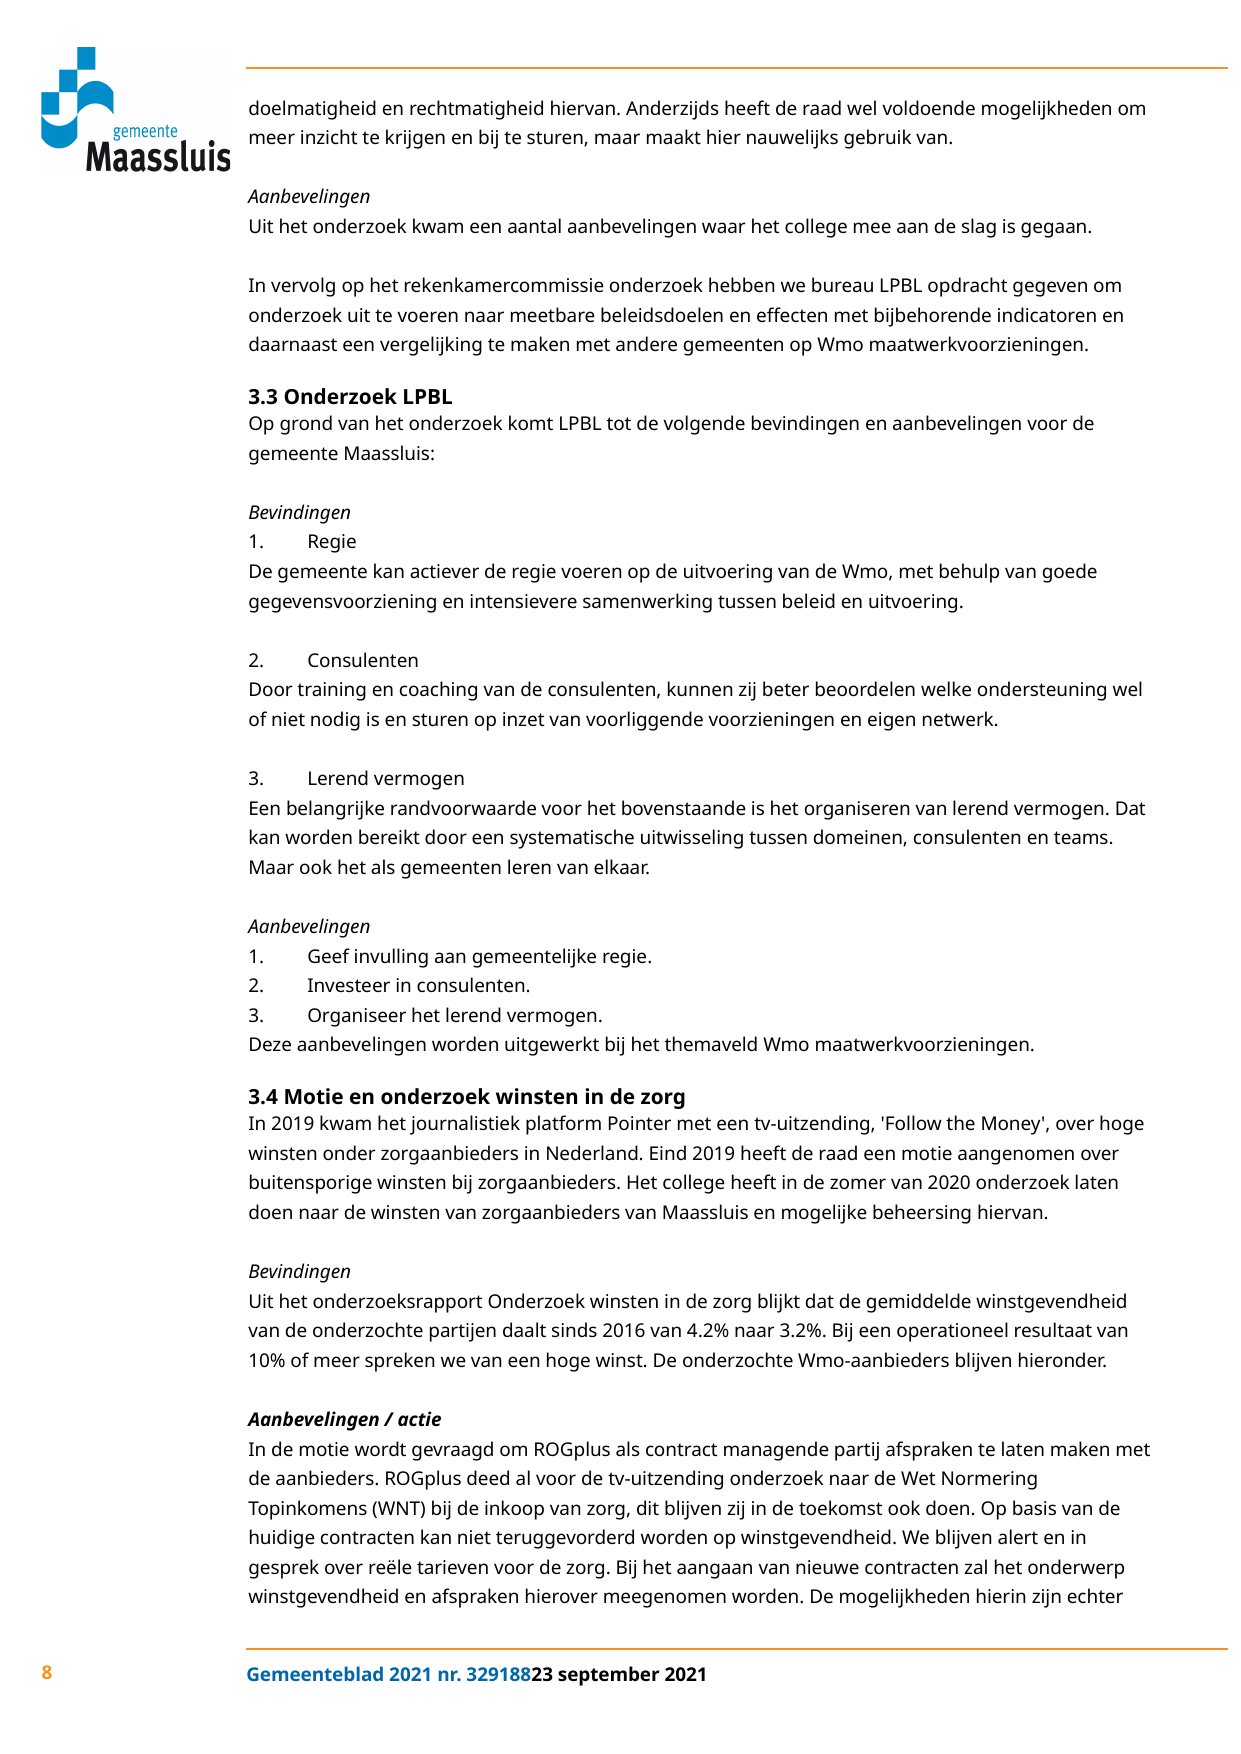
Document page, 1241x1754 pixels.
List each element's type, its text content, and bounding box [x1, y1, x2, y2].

list Organiseer het lerend vermogen. [248, 1002, 1152, 1028]
text Aanbevelingen [248, 913, 1152, 939]
text Bevindingen [248, 1258, 1152, 1284]
text Uit het onderzoek kwam een aantal aanbevelingen waar het college mee aan de slag is gegaan. [248, 213, 1152, 239]
text Bevindingen [248, 499, 1152, 525]
text 3.4 Motie en onderzoek winsten in de zorg [248, 1082, 1152, 1110]
text doelmatigheid en rechtmatigheid hiervan. Anderzijds heeft de raad wel voldoende mogelijkheden om meer inzicht te krijgen en bij te sturen, maar maakt hier nauwelijks gebruik van. [248, 95, 1152, 150]
text Uit het onderzoeksrapport Onderzoek winsten in de zorg blijkt dat de gemiddelde winstgevendheid van de onderzochte partijen daalt sinds 2016 van 4.2% naar 3.2%. Bij een operationeel resultaat van 10% of meer spreken we van een hoge winst. De onderzochte Wmo-aanbieders blijven hieronder. [248, 1288, 1152, 1373]
text 3.3 Onderzoek LPBL [248, 382, 1152, 410]
text In de motie wordt gevraagd om ROGplus als contract managende partij afspraken te laten maken met de aanbieders. ROGplus deed al voor de tv-uitzending onderzoek naar de Wet Normering Topinkomens (WNT) bij de inkoop van zorg, dit blijven zij in de toekomst ook doen. Op basis van de huidige contracten kan niet teruggevorderd worden op winstgevendheid. We blijven alert en in gesprek over reële tarieven voor de zorg. Bij het aangaan van nieuwe contracten zal het onderwerp winstgevendheid en afspraken hierover meegenomen worden. De mogelijkheden hierin zijn echter [248, 1436, 1152, 1609]
text In vervolg op het rekenkamercommissie onderzoek hebben we bureau LPBL opdracht gegeven om onderzoek uit te voeren naar meetbare beleidsdoelen en effecten met bijbehorende indicatoren en daarnaast een vergelijking te maken met andere gemeenten op Wmo maatwerkvoorzieningen. [248, 272, 1152, 357]
text Aanbevelingen / actie [248, 1406, 1152, 1432]
picture [41, 47, 231, 172]
text Op grond van het onderzoek komt LPBL tot de volgende bevindingen en aanbevelingen voor de gemeente Maassluis: [248, 410, 1152, 466]
list Consulenten [248, 647, 1152, 673]
text De gemeente kan actiever de regie voeren op de uitvoering van de Wmo, met behulp van goede gegevensvoorziening en intensievere samenwerking tussen beleid en uitvoering. [248, 558, 1152, 613]
text Deze aanbevelingen worden uitgewerkt bij het themaveld Wmo maatwerkvoorzieningen. [248, 1032, 1152, 1057]
text Aanbevelingen [248, 183, 1152, 209]
text Een belangrijke randvoorwaarde voor het bovenstaande is het organiseren van lerend vermogen. Dat kan worden bereikt door een systematische uitwisseling tussen domeinen, consulenten en teams. Maar ook het als gemeenten leren van elkaar. [248, 795, 1152, 880]
list Investeer in consulenten. [248, 972, 1152, 998]
list Lerend vermogen [248, 765, 1152, 791]
text In 2019 kwam het journalistiek platform Pointer met een tv-uitzending, 'Follow the Money', over hoge winsten onder zorgaanbieders in Nederland. Eind 2019 heeft de raad een motie aangenomen over buitensporige winsten bij zorgaanbieders. Het college heeft in de zomer van 2020 onderzoek laten doen naar de winsten van zorgaanbieders van Maassluis en mogelijke beheersing hiervan. [248, 1110, 1152, 1225]
list Geef invulling aan gemeentelijke regie. [248, 943, 1152, 968]
picture [41, 47, 77, 92]
text Door training en coaching van de consulenten, kunnen zij beter beoordelen welke ondersteuning wel of niet nodig is en sturen op inzet van voorliggende voorzieningen en eigen netwerk. [248, 677, 1152, 732]
list Regie [248, 529, 1152, 554]
